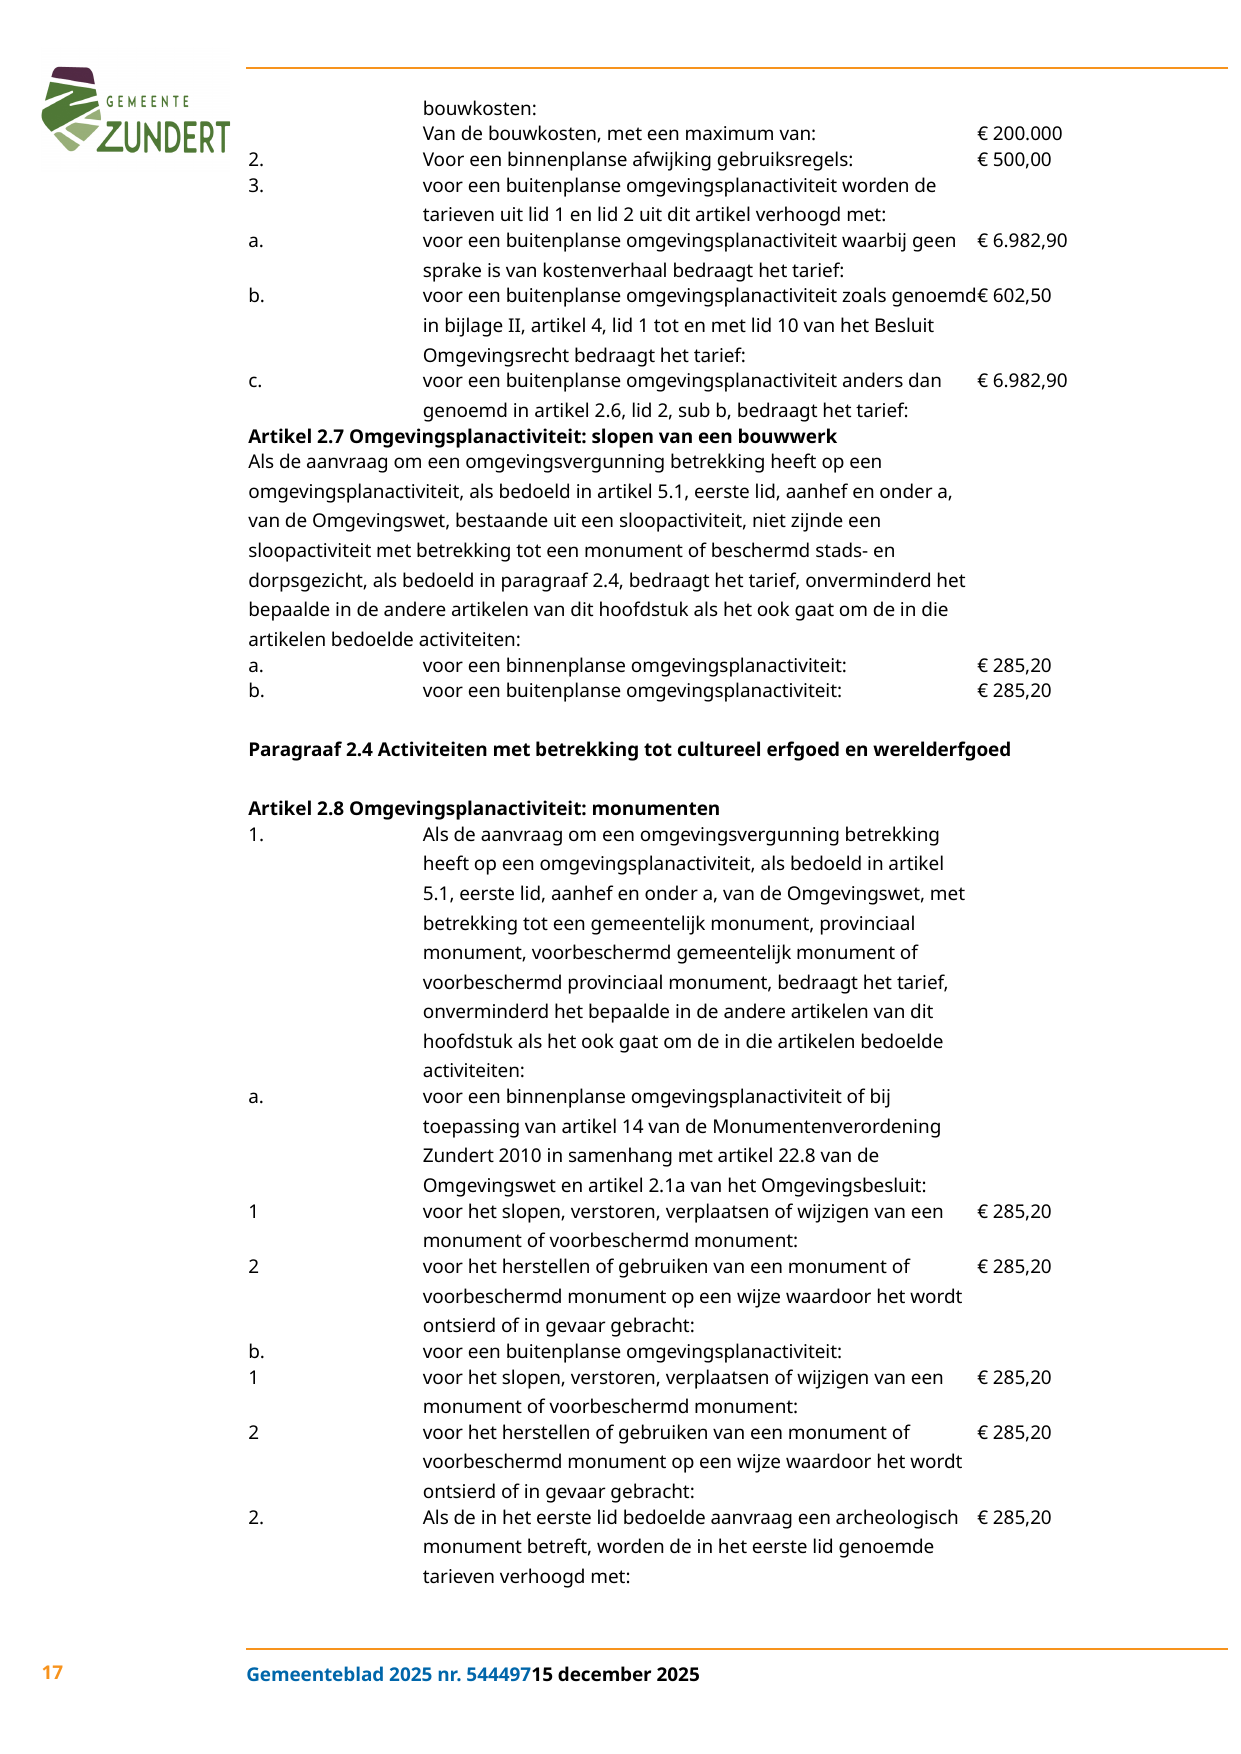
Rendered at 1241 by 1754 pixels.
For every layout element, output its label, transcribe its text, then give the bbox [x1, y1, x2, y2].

table_cell voor een binnenplanse omgevingsplanactiviteit of bij toepassing van artikel 14 van de Monumentenverordening Zundert 2010 in samenhang met artikel 22.8 van de Omgevingswet en artikel 2.1a van het Omgevingsbesluit: [423, 1084, 977, 1198]
table_cell voor het slopen, verstoren, verplaatsen of wijzigen van een monument of voorbeschermd monument: [423, 1364, 977, 1419]
table_cell € 6.982,90 [977, 227, 1152, 283]
table_cell 2. [248, 146, 423, 172]
table_cell voor het slopen, verstoren, verplaatsen of wijzigen van een monument of voorbeschermd monument: [423, 1198, 977, 1253]
table_cell 2. [248, 1504, 423, 1589]
table_cell 1 [248, 1364, 423, 1419]
table_cell € 285,20 [977, 1504, 1152, 1589]
table_cell € 285,20 [977, 1253, 1152, 1338]
table_cell € 285,20 [977, 678, 1152, 703]
table_cell 2 [248, 1419, 423, 1504]
table_cell b. [248, 1338, 423, 1364]
table_cell [977, 1338, 1152, 1364]
table_cell [977, 423, 1152, 448]
table_cell € 285,20 [977, 652, 1152, 677]
table_cell € 500,00 [977, 146, 1152, 172]
table_cell voor het herstellen of gebruiken van een monument of voorbeschermd monument op een wijze waardoor het wordt ontsierd of in gevaar gebracht: [423, 1253, 977, 1338]
table_cell voor het herstellen of gebruiken van een monument of voorbeschermd monument op een wijze waardoor het wordt ontsierd of in gevaar gebracht: [423, 1419, 977, 1504]
table_cell Voor een binnenplanse afwijking gebruiksregels: [423, 146, 977, 172]
table_cell voor een binnenplanse omgevingsplanactiviteit: [423, 652, 977, 677]
table_cell voor een buitenplanse omgevingsplanactiviteit worden de tarieven uit lid 1 en lid 2 uit dit artikel verhoogd met: [423, 172, 977, 227]
table_cell c. [248, 368, 423, 423]
table_cell voor een buitenplanse omgevingsplanactiviteit zoals genoemd in bijlage II, artikel 4, lid 1 tot en met lid 10 van het Besluit Omgevingsrecht bedraagt het tarief: [423, 283, 977, 367]
table_cell [977, 172, 1152, 227]
table_cell Als de aanvraag om een omgevingsvergunning betrekking heeft op een omgevingsplanactiviteit, als bedoeld in artikel 5.1, eerste lid, aanhef en onder a, van de Omgevingswet, met betrekking tot een gemeentelijk monument, provinciaal monument, voorbeschermd gemeentelijk monument of voorbeschermd provinciaal monument, bedraagt het tarief, onverminderd het bepaalde in de andere artikelen van dit hoofdstuk als het ook gaat om de in die artikelen bedoelde activiteiten: [423, 821, 977, 1083]
table_cell 2 [248, 1253, 423, 1338]
table_cell € 285,20 [977, 1364, 1152, 1419]
table_cell [248, 121, 423, 146]
table_cell 1 [248, 1198, 423, 1253]
table_cell voor een buitenplanse omgevingsplanactiviteit waarbij geen sprake is van kostenverhaal bedraagt het tarief: [423, 227, 977, 283]
table_cell [977, 1084, 1152, 1198]
table_cell [248, 95, 423, 121]
table_cell voor een buitenplanse omgevingsplanactiviteit anders dan genoemd in artikel 2.6, lid 2, sub b, bedraagt het tarief: [423, 368, 977, 423]
table_cell Van de bouwkosten, met een maximum van: [423, 121, 977, 146]
table_cell € 200.000 [977, 121, 1152, 146]
table_cell € 285,20 [977, 1419, 1152, 1504]
table_cell € 285,20 [977, 1198, 1152, 1253]
table_cell a. [248, 227, 423, 283]
table_cell € 6.982,90 [977, 368, 1152, 423]
table_cell a. [248, 652, 423, 677]
table_cell a. [248, 1084, 423, 1198]
text Paragraaf 2.4 Activiteiten met betrekking tot cultureel erfgoed en werelderfgoed [248, 736, 1152, 762]
table_cell Als de aanvraag om een omgevingsvergunning betrekking heeft op een omgevingsplanactiviteit, als bedoeld in artikel 5.1, eerste lid, aanhef en onder a, van de Omgevingswet, bestaande uit een sloopactiviteit, niet zijnde een sloopactiviteit met betrekking tot een monument of beschermd stads- en dorpsgezicht, als bedoeld in paragraaf 2.4, bedraagt het tarief, onverminderd het bepaalde in de andere artikelen van dit hoofdstuk als het ook gaat om de in die artikelen bedoelde activiteiten: [248, 449, 977, 652]
table_cell b. [248, 678, 423, 703]
table_header Artikel 2.8 Omgevingsplanactiviteit: monumenten [248, 795, 977, 821]
table_cell bouwkosten: [423, 95, 977, 121]
table_cell voor een buitenplanse omgevingsplanactiviteit: [423, 1338, 977, 1364]
table_header [977, 795, 1152, 821]
picture [41, 47, 231, 172]
table_cell Als de in het eerste lid bedoelde aanvraag een archeologisch monument betreft, worden de in het eerste lid genoemde tarieven verhoogd met: [423, 1504, 977, 1589]
table_cell [977, 821, 1152, 1083]
table_cell b. [248, 283, 423, 367]
table_cell [977, 95, 1152, 121]
table_cell 1. [248, 821, 423, 1083]
table_cell € 602,50 [977, 283, 1152, 367]
table_cell 3. [248, 172, 423, 227]
table_cell Artikel 2.7 Omgevingsplanactiviteit: slopen van een bouwwerk [248, 423, 977, 448]
table_cell voor een buitenplanse omgevingsplanactiviteit: [423, 678, 977, 703]
table_cell [977, 449, 1152, 652]
